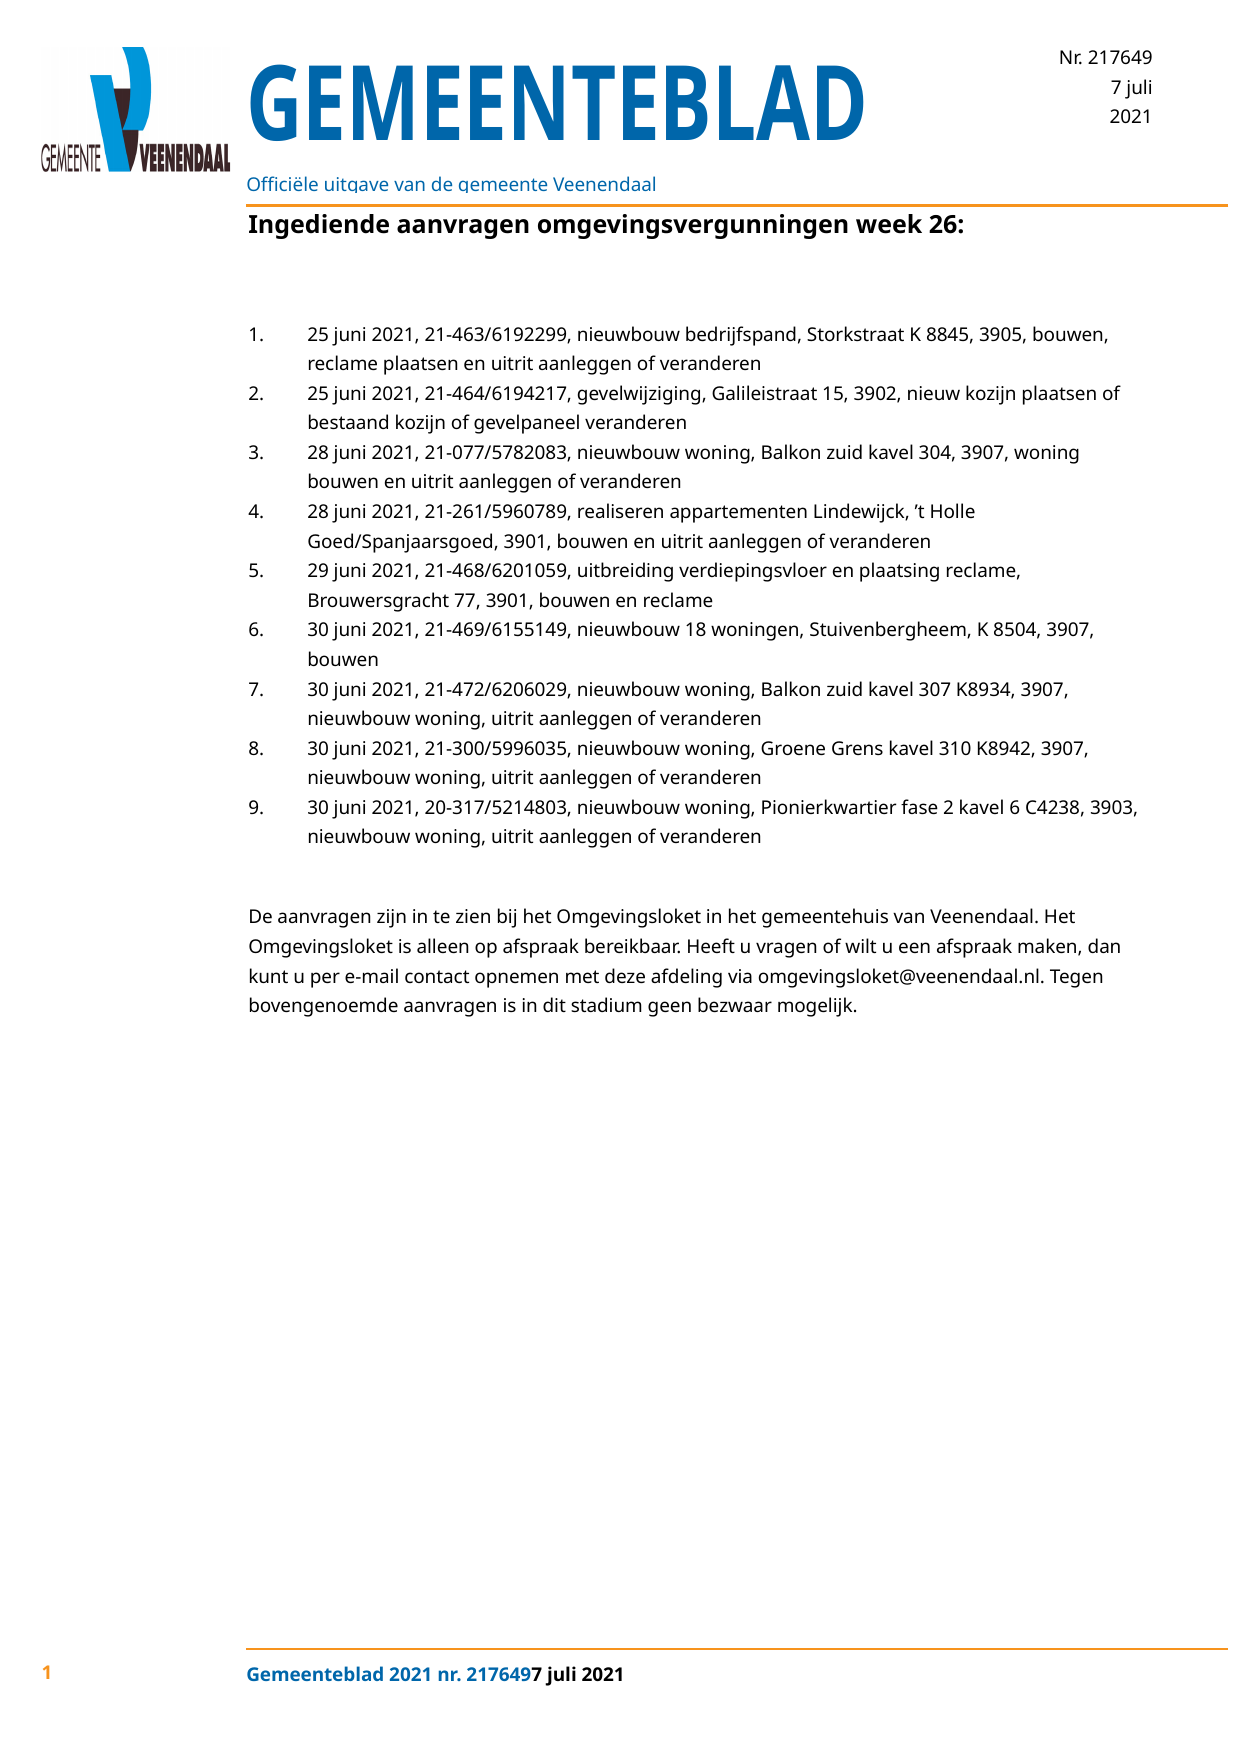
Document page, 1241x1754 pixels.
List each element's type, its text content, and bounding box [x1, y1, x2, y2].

list 30 juni 2021, 21-469/6155149, nieuwbouw 18 woningen, Stuivenbergheem, K 8504, 3907, bouwen [248, 617, 1152, 672]
picture [41, 47, 130, 172]
list 30 juni 2021, 21-300/5996035, nieuwbouw woning, Groene Grens kavel 310 K8942, 3907, nieuwbouw woning, uitrit aanleggen of veranderen [248, 735, 1152, 790]
list 30 juni 2021, 20-317/5214803, nieuwbouw woning, Pionierkwartier fase 2 kavel 6 C4238, 3903, nieuwbouw woning, uitrit aanleggen of veranderen [248, 794, 1152, 849]
list 29 juni 2021, 21-468/6201059, uitbreiding verdiepingsvloer en plaatsing reclame, Brouwersgracht 77, 3901, bouwen en reclame [248, 557, 1152, 613]
text De aanvragen zijn in te zien bij het Omgevingsloket in het gemeentehuis van Veenendaal. Het Omgevingsloket is alleen op afspraak bereikbaar. Heeft u vragen of wilt u een afspraak maken, dan kunt u per e-mail contact opnemen met deze afdeling via omgevingsloket@veenendaal.nl. Tegen bovengenoemde aanvragen is in dit stadium geen bezwaar mogelijk. [248, 904, 1152, 1018]
list 28 juni 2021, 21-261/5960789, realiseren appartementen Lindewijck, ’t Holle Goed/Spanjaarsgoed, 3901, bouwen en uitrit aanleggen of veranderen [248, 498, 1152, 553]
picture [123, 47, 231, 172]
list 28 juni 2021, 21-077/5782083, nieuwbouw woning, Balkon zuid kavel 304, 3907, woning bouwen en uitrit aanleggen of veranderen [248, 439, 1152, 494]
text Ingediende aanvragen omgevingsvergunningen week 26: [248, 207, 1152, 241]
list 25 juni 2021, 21-463/6192299, nieuwbouw bedrijfspand, Storkstraat K 8845, 3905, bouwen, reclame plaatsen en uitrit aanleggen of veranderen [248, 321, 1152, 376]
list 30 juni 2021, 21-472/6206029, nieuwbouw woning, Balkon zuid kavel 307 K8934, 3907, nieuwbouw woning, uitrit aanleggen of veranderen [248, 676, 1152, 731]
list 25 juni 2021, 21-464/6194217, gevelwijziging, Galileistraat 15, 3902, nieuw kozijn plaatsen of bestaand kozijn of gevelpaneel veranderen [248, 380, 1152, 435]
